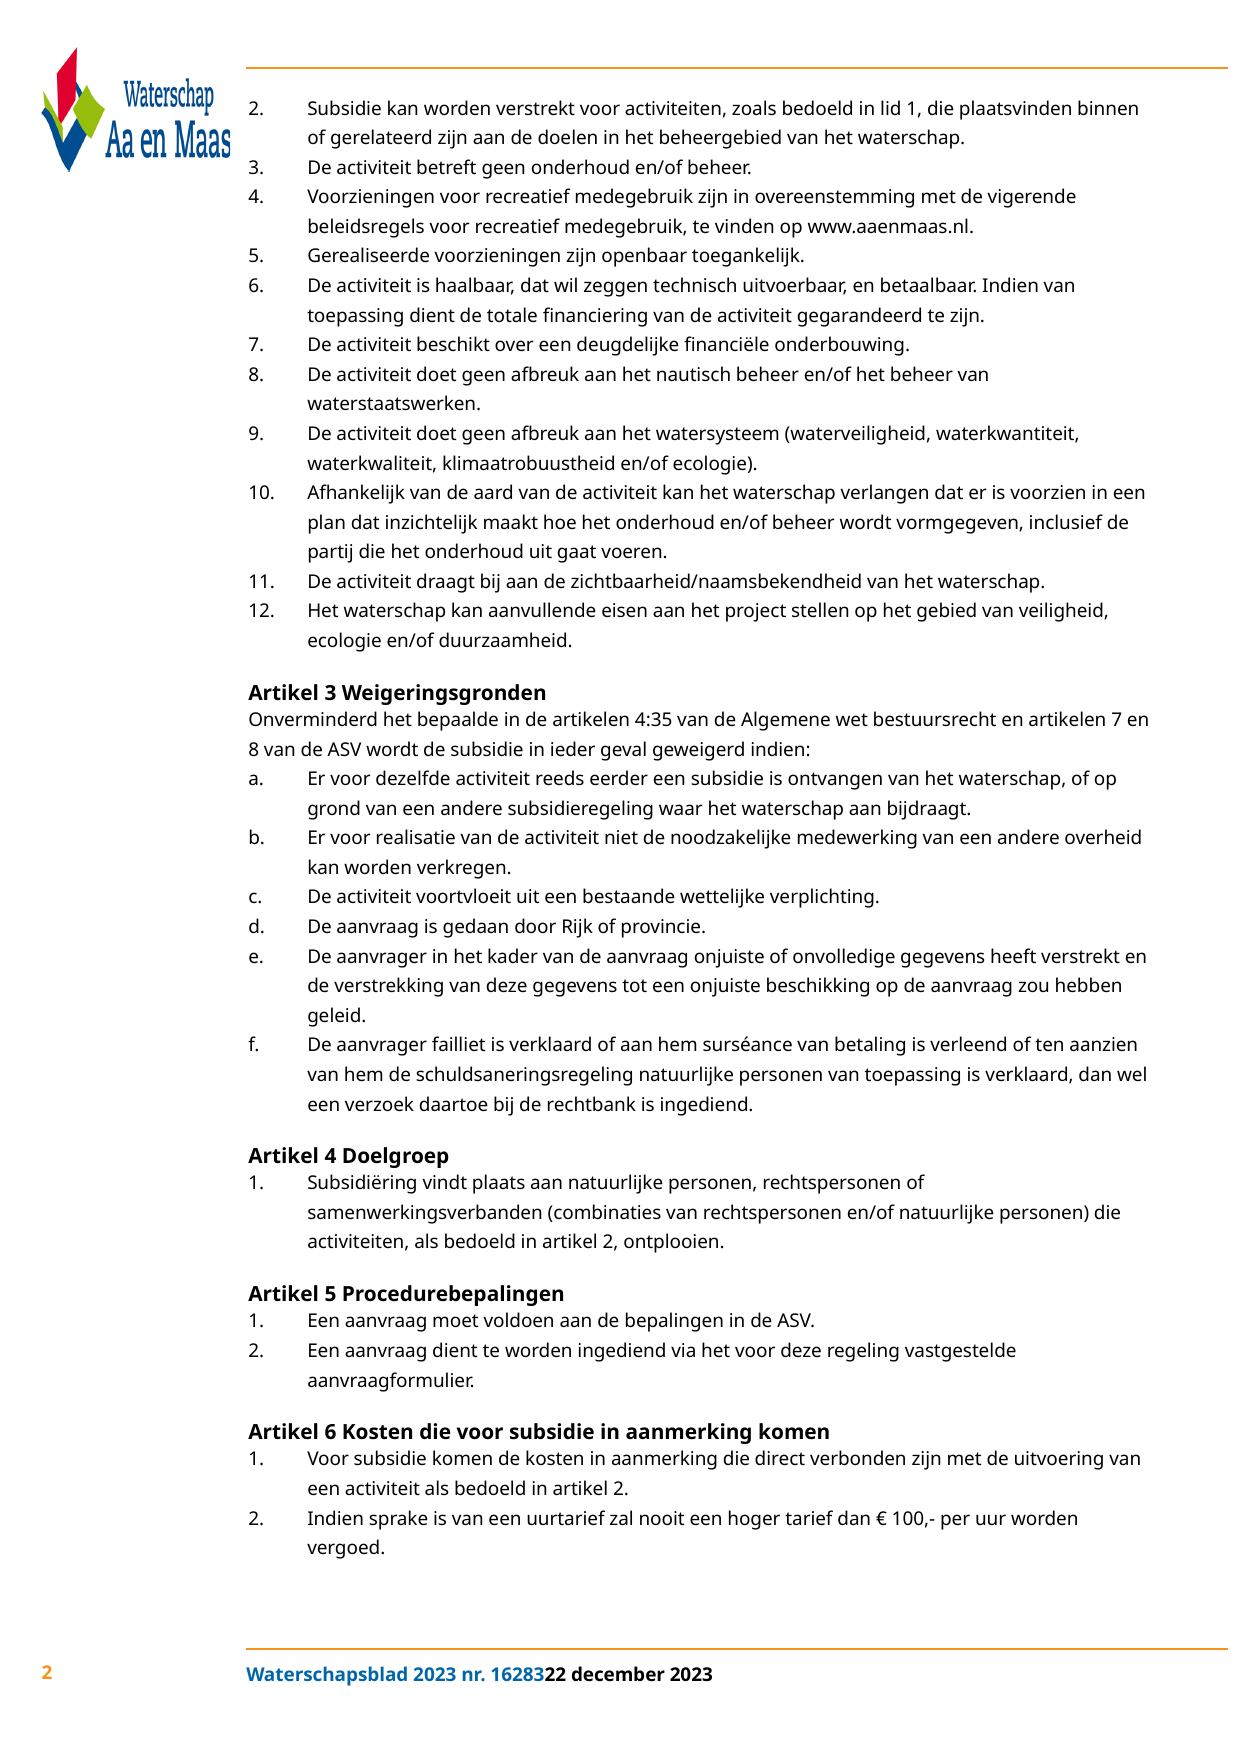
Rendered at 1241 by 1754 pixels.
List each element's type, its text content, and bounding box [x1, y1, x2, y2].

list Indien sprake is van een uurtarief zal nooit een hoger tarief dan € 100,- per uur worden vergoed. [248, 1505, 1152, 1560]
list De activiteit voortvloeit uit een bestaande wettelijke verplichting. [248, 884, 1152, 909]
list Een aanvraag moet voldoen aan de bepalingen in de ASV. [248, 1308, 1152, 1333]
list Gerealiseerde voorzieningen zijn openbaar toegankelijk. [248, 243, 1152, 268]
list Er voor dezelfde activiteit reeds eerder een subsidie is ontvangen van het waterschap, of op grond van een andere subsidieregeling waar het waterschap aan bijdraagt. [248, 765, 1152, 821]
list De aanvrager failliet is verklaard of aan hem surséance van betaling is verleend of ten aanzien van hem de schuldsaneringsregeling natuurlijke personen van toepassing is verklaard, dan wel een verzoek daartoe bij de rechtbank is ingediend. [248, 1032, 1152, 1116]
list Afhankelijk van de aard van de activiteit kan het waterschap verlangen dat er is voorzien in een plan dat inzichtelijk maakt hoe het onderhoud en/of beheer wordt vormgegeven, inclusief de partij die het onderhoud uit gaat voeren. [248, 479, 1152, 564]
list De activiteit beschikt over een deugdelijke financiële onderbouwing. [248, 331, 1152, 357]
text Artikel 6 Kosten die voor subsidie in aanmerking komen [248, 1417, 1152, 1446]
picture [41, 47, 231, 172]
text Onverminderd het bepaalde in de artikelen 4:35 van de Algemene wet bestuursrecht en artikelen 7 en 8 van de ASV wordt de subsidie in ieder geval geweigerd indien: [248, 706, 1152, 761]
list Subsidiëring vindt plaats aan natuurlijke personen, rechtspersonen of samenwerkingsverbanden (combinaties van rechtspersonen en/of natuurlijke personen) die activiteiten, als bedoeld in artikel 2, ontplooien. [248, 1169, 1152, 1254]
text Artikel 3 Weigeringsgronden [248, 678, 1152, 706]
list De activiteit doet geen afbreuk aan het nautisch beheer en/of het beheer van waterstaatswerken. [248, 361, 1152, 416]
list Een aanvraag dient te worden ingediend via het voor deze regeling vastgestelde aanvraagformulier. [248, 1337, 1152, 1392]
list Het waterschap kan aanvullende eisen aan het project stellen op het gebied van veiligheid, ecologie en/of duurzaamheid. [248, 598, 1152, 653]
list Er voor realisatie van de activiteit niet de noodzakelijke medewerking van een andere overheid kan worden verkregen. [248, 824, 1152, 880]
list De activiteit betreft geen onderhoud en/of beheer. [248, 154, 1152, 180]
text Artikel 5 Procedurebepalingen [248, 1279, 1152, 1308]
text Artikel 4 Doelgroep [248, 1141, 1152, 1169]
list Voor subsidie komen de kosten in aanmerking die direct verbonden zijn met de uitvoering van een activiteit als bedoeld in artikel 2. [248, 1446, 1152, 1501]
list De activiteit is haalbaar, dat wil zeggen technisch uitvoerbaar, en betaalbaar. Indien van toepassing dient de totale financiering van de activiteit gegarandeerd te zijn. [248, 272, 1152, 328]
list De aanvrager in het kader van de aanvraag onjuiste of onvolledige gegevens heeft verstrekt en de verstrekking van deze gegevens tot een onjuiste beschikking op de aanvraag zou hebben geleid. [248, 943, 1152, 1028]
list De activiteit doet geen afbreuk aan het watersysteem (waterveiligheid, waterkwantiteit, waterkwaliteit, klimaatrobuustheid en/of ecologie). [248, 420, 1152, 476]
list De aanvraag is gedaan door Rijk of provincie. [248, 913, 1152, 939]
list Subsidie kan worden verstrekt voor activiteiten, zoals bedoeld in lid 1, die plaatsvinden binnen of gerelateerd zijn aan de doelen in het beheergebied van het waterschap. [248, 95, 1152, 150]
list De activiteit draagt bij aan de zichtbaarheid/naamsbekendheid van het waterschap. [248, 568, 1152, 594]
list Voorzieningen voor recreatief medegebruik zijn in overeenstemming met de vigerende beleidsregels voor recreatief medegebruik, te vinden op www.aaenmaas.nl. [248, 183, 1152, 239]
